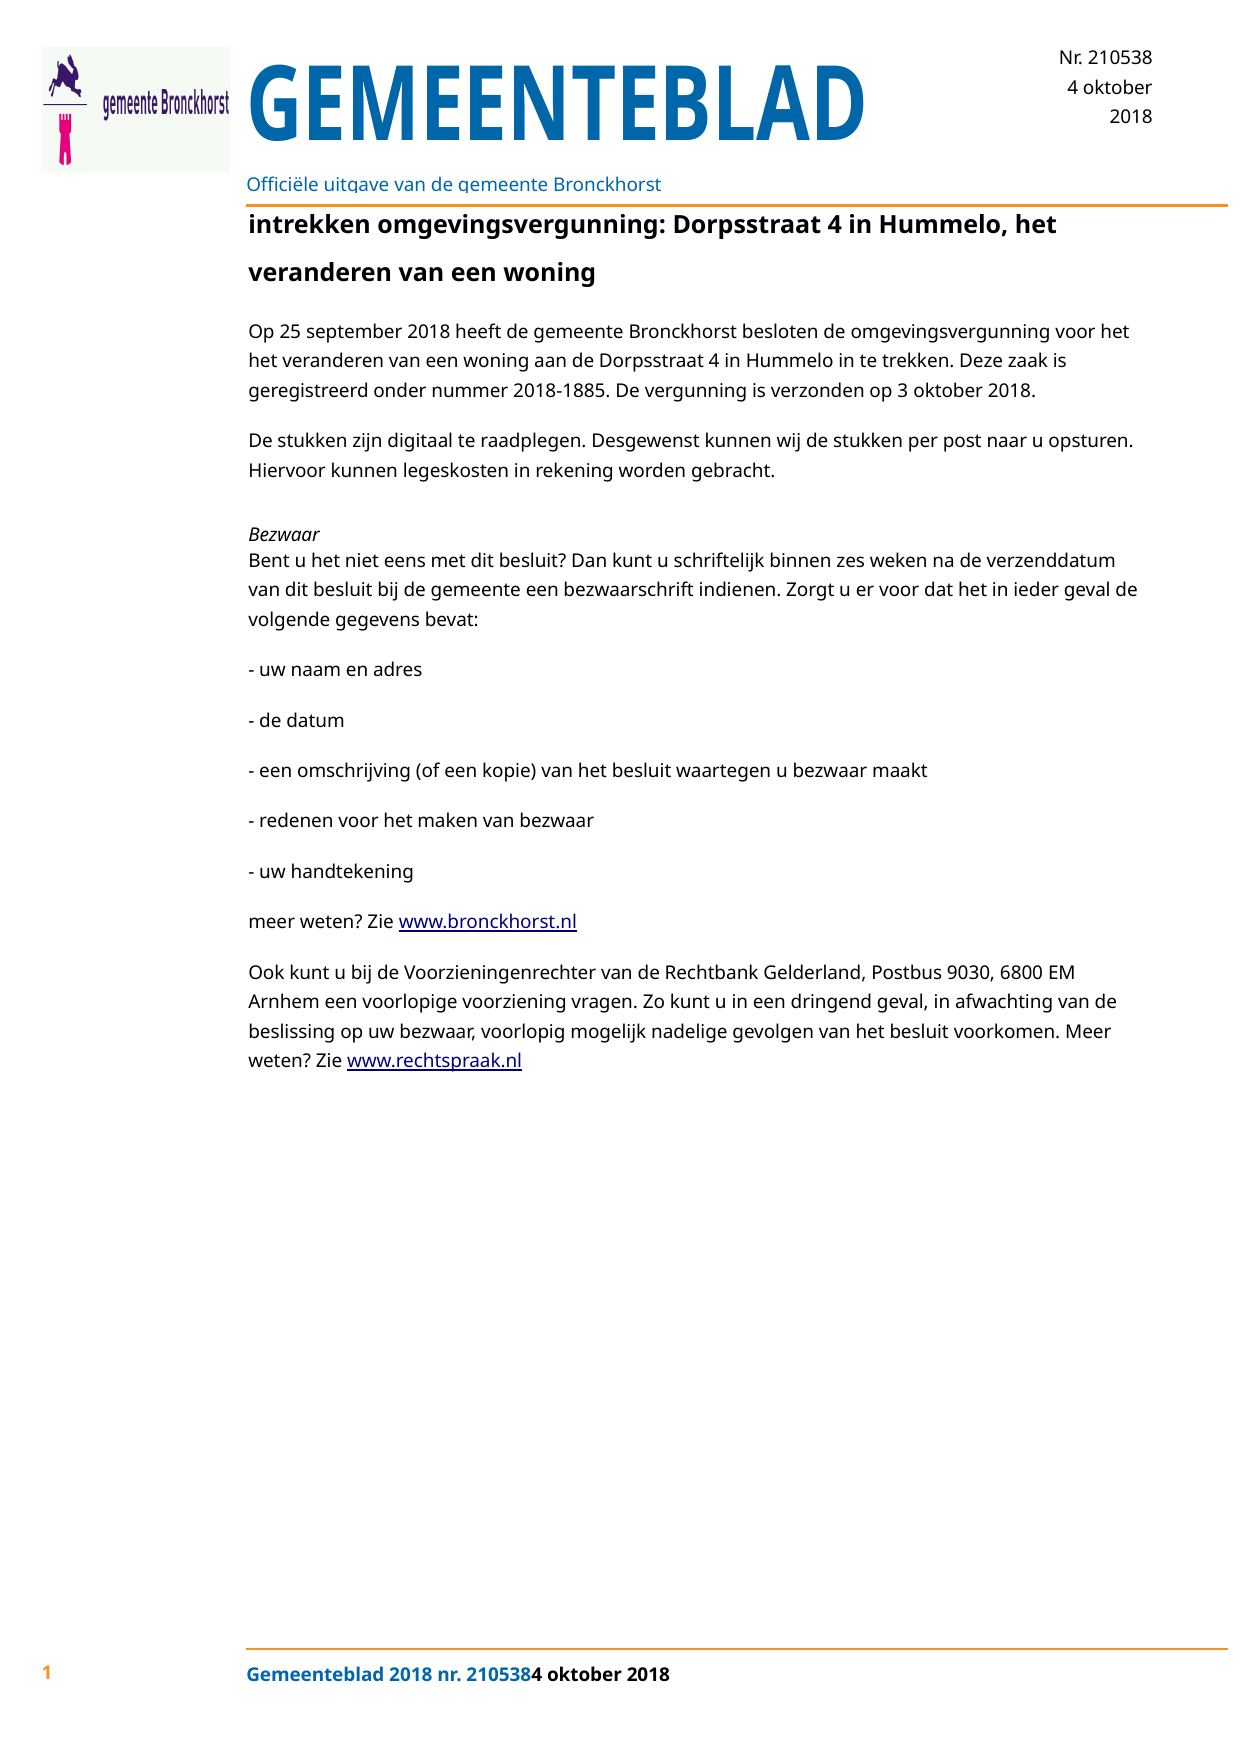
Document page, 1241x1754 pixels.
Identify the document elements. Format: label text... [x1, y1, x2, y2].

text - uw naam en adres [248, 656, 1152, 682]
text Bent u het niet eens met dit besluit? Dan kunt u schriftelijk binnen zes weken na de verzenddatum van dit besluit bij de gemeente een bezwaarschrift indienen. Zorgt u er voor dat het in ieder geval de volgende gegevens bevat: [248, 547, 1152, 632]
picture [41, 47, 231, 172]
text meer weten? Zie www.bronckhorst.nl [248, 908, 1152, 934]
text Op 25 september 2018 heeft de gemeente Bronckhorst besloten de omgevingsvergunning voor het het veranderen van een woning aan de Dorpsstraat 4 in Hummelo in te trekken. Deze zaak is geregistreerd onder nummer 2018-1885. De vergunning is verzonden op 3 oktober 2018. [248, 318, 1152, 403]
text - de datum [248, 707, 1152, 732]
text - redenen voor het maken van bezwaar [248, 808, 1152, 833]
text - uw handtekening [248, 858, 1152, 884]
text Ook kunt u bij de Voorzieningenrechter van de Rechtbank Gelderland, Postbus 9030, 6800 EM Arnhem een voorlopige voorziening vragen. Zo kunt u in een dringend geval, in afwachting van de beslissing op uw bezwaar, voorlopig mogelijk nadelige gevolgen van het besluit voorkomen. Meer weten? Zie www.rechtspraak.nl [248, 959, 1152, 1073]
text - een omschrijving (of een kopie) van het besluit waartegen u bezwaar maakt [248, 757, 1152, 783]
text Bezwaar [248, 521, 1152, 547]
text De stukken zijn digitaal te raadplegen. Desgewenst kunnen wij de stukken per post naar u opsturen. Hiervoor kunnen legeskosten in rekening worden gebracht. [248, 427, 1152, 483]
text intrekken omgevingsvergunning: Dorpsstraat 4 in Hummelo, het veranderen van een woning [248, 207, 1152, 288]
